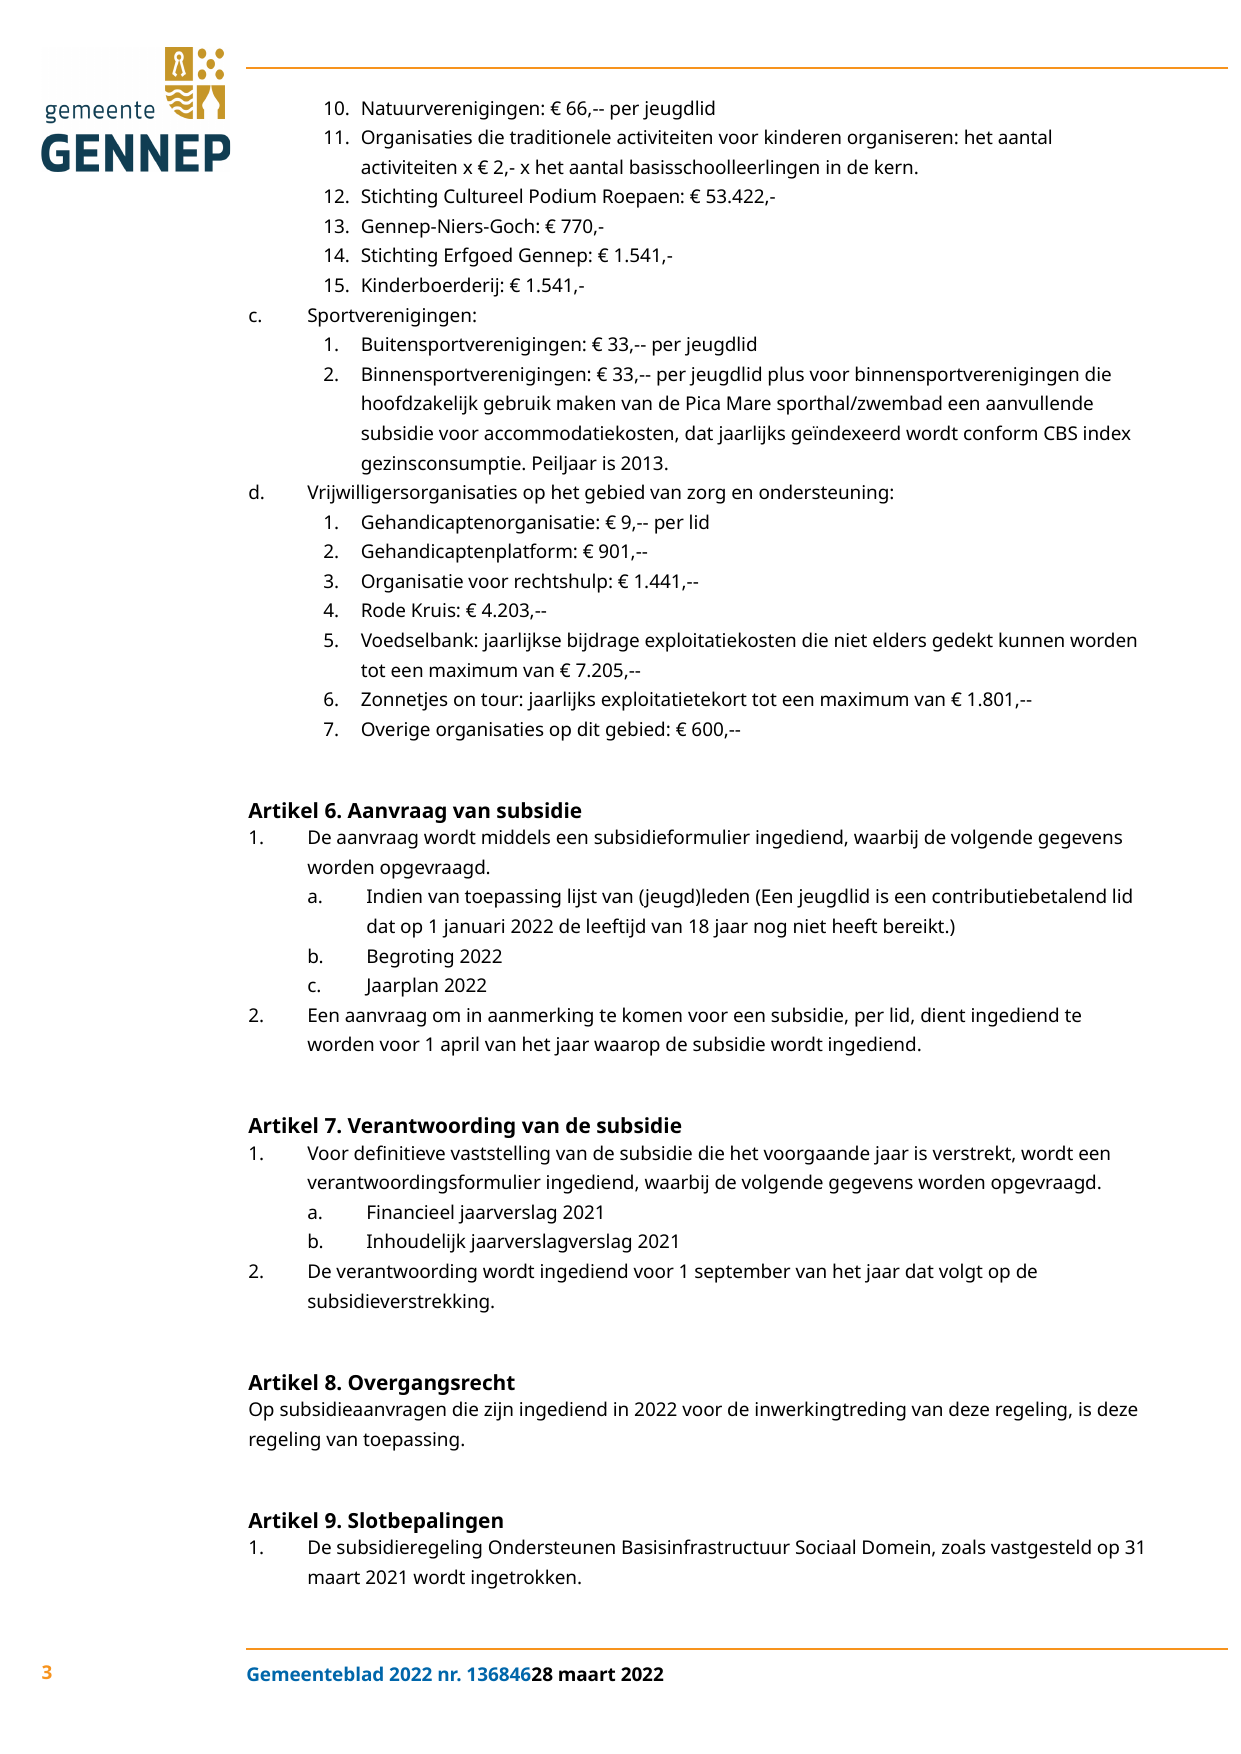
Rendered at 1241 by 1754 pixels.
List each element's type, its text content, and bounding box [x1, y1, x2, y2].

list Buitensportverenigingen: € 33,-- per jeugdlid [323, 331, 1152, 357]
list De subsidieregeling Ondersteunen Basisinfrastructuur Sociaal Domein, zoals vastgesteld op 31 maart 2021 wordt ingetrokken. [248, 1534, 1152, 1590]
list Rode Kruis: € 4.203,-- [323, 598, 1152, 623]
list Stichting Erfgoed Gennep: € 1.541,- [323, 243, 1152, 268]
text Artikel 9. Slotbepalingen [248, 1506, 1152, 1534]
list De aanvraag wordt middels een subsidieformulier ingediend, waarbij de volgende gegevens worden opgevraagd. [248, 824, 1152, 880]
picture [41, 47, 231, 172]
list Jaarplan 2022 [307, 972, 1152, 998]
list De verantwoording wordt ingediend voor 1 september van het jaar dat volgt op de subsidieverstrekking. [248, 1258, 1152, 1314]
list Begroting 2022 [307, 943, 1152, 968]
text Artikel 7. Verantwoording van de subsidie [248, 1112, 1152, 1140]
text Artikel 8. Overgangsrecht [248, 1368, 1152, 1396]
list Een aanvraag om in aanmerking te komen voor een subsidie, per lid, dient ingediend te worden voor 1 april van het jaar waarop de subsidie wordt ingediend. [248, 1002, 1152, 1057]
list Voedselbank: jaarlijkse bijdrage exploitatiekosten die niet elders gedekt kunnen worden tot een maximum van € 7.205,-- [323, 627, 1152, 683]
list Financieel jaarverslag 2021 [307, 1199, 1152, 1225]
list Inhoudelijk jaarverslagverslag 2021 [307, 1229, 1152, 1254]
list Kinderboerderij: € 1.541,- [323, 272, 1152, 298]
text Op subsidieaanvragen die zijn ingediend in 2022 voor de inwerkingtreding van deze regeling, is deze regeling van toepassing. [248, 1396, 1152, 1452]
list Vrijwilligersorganisaties op het gebied van zorg en ondersteuning: [248, 479, 1152, 505]
list Gennep-Niers-Goch: € 770,- [323, 213, 1152, 239]
list Stichting Cultureel Podium Roepaen: € 53.422,- [323, 183, 1152, 209]
list Gehandicaptenplatform: € 901,-- [323, 538, 1152, 564]
list Binnensportverenigingen: € 33,-- per jeugdlid plus voor binnensportverenigingen die hoofdzakelijk gebruik maken van de Pica Mare sporthal/zwembad een aanvullende subsidie voor accommodatiekosten, dat jaarlijks geïndexeerd wordt conform CBS index gezinsconsumptie. Peiljaar is 2013. [323, 361, 1152, 476]
list Overige organisaties op dit gebied: € 600,-- [323, 716, 1152, 742]
list Indien van toepassing lijst van (jeugd)leden (Een jeugdlid is een contributiebetalend lid dat op 1 januari 2022 de leeftijd van 18 jaar nog niet heeft bereikt.) [307, 884, 1152, 939]
list Zonnetjes on tour: jaarlijks exploitatietekort tot een maximum van € 1.801,-- [323, 686, 1152, 712]
list Natuurverenigingen: € 66,-- per jeugdlid [323, 95, 1152, 121]
list Organisaties die traditionele activiteiten voor kinderen organiseren: het aantal activiteiten x € 2,- x het aantal basisschoolleerlingen in de kern. [323, 124, 1152, 180]
list Gehandicaptenorganisatie: € 9,-- per lid [323, 509, 1152, 535]
list Sportverenigingen: [248, 302, 1152, 328]
list Voor definitieve vaststelling van de subsidie die het voorgaande jaar is verstrekt, wordt een verantwoordingsformulier ingediend, waarbij de volgende gegevens worden opgevraagd. [248, 1140, 1152, 1195]
text Artikel 6. Aanvraag van subsidie [248, 796, 1152, 824]
list Organisatie voor rechtshulp: € 1.441,-- [323, 568, 1152, 594]
